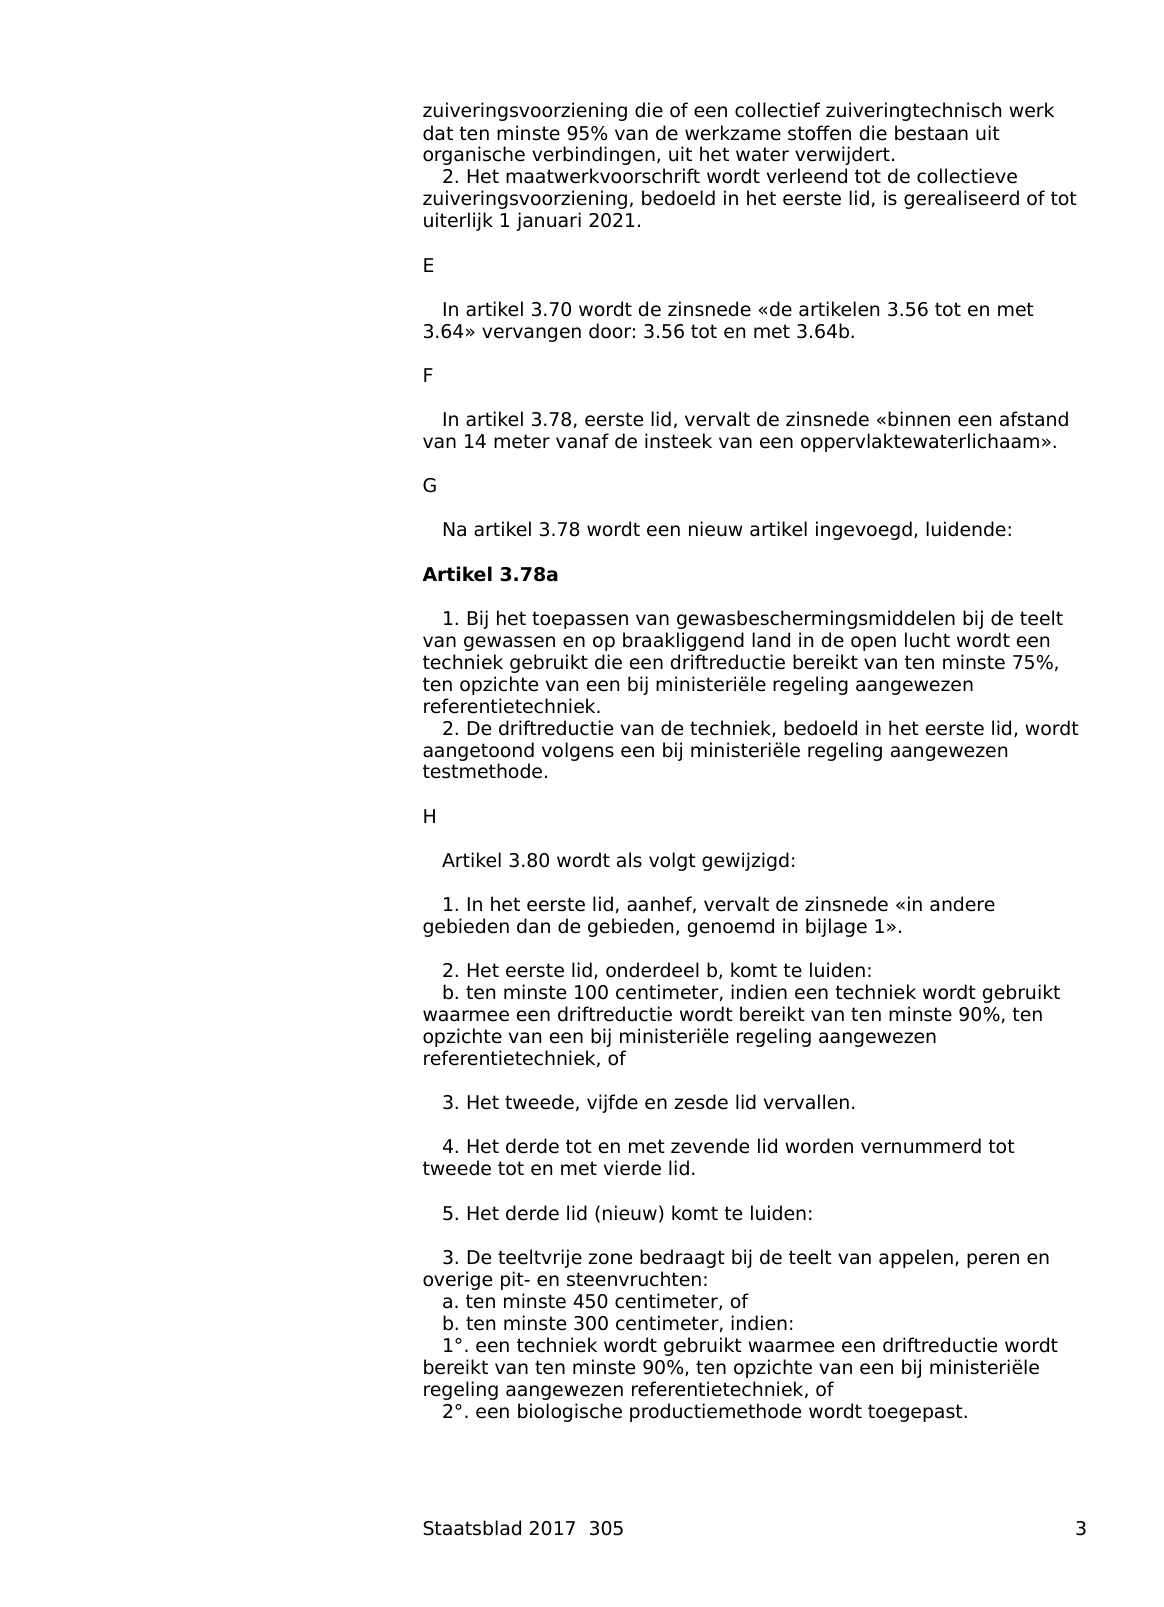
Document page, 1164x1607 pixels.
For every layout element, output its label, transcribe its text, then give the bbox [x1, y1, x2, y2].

text Na artikel 3.78 wordt een nieuw artikel ingevoegd, luidende: [422, 519, 1087, 541]
text 2. Het eerste lid, onderdeel b, komt te luiden: [422, 960, 1087, 982]
text 5. Het derde lid (nieuw) komt te luiden: [422, 1202, 1087, 1224]
text 1°. een techniek wordt gebruikt waarmee een driftreductie wordt bereikt van ten minste 90%, ten opzichte van een bij ministeriële regeling aangewezen referentietechniek, of [422, 1334, 1087, 1401]
text 3. Het tweede, vijfde en zesde lid vervallen. [422, 1092, 1087, 1114]
text zuiveringsvoorziening die of een collectief zuiveringtechnisch werk dat ten minste 95% van de werkzame stoffen die bestaan uit organische verbindingen, uit het water verwijdert. [422, 100, 1087, 166]
text 2. De driftreductie van de techniek, bedoeld in het eerste lid, wordt aangetoond volgens een bij ministeriële regeling aangewezen testmethode. [422, 717, 1087, 783]
text F [422, 365, 1087, 387]
text b. ten minste 300 centimeter, indien: [422, 1313, 1087, 1334]
text a. ten minste 450 centimeter, of [422, 1291, 1087, 1313]
text 4. Het derde tot en met zevende lid worden vernummerd tot tweede tot en met vierde lid. [422, 1136, 1087, 1180]
text In artikel 3.70 wordt de zinsnede «de artikelen 3.56 tot en met 3.64» vervangen door: 3.56 tot en met 3.64b. [422, 299, 1087, 343]
subtitle Artikel 3.78a [422, 563, 1087, 585]
text Artikel 3.80 wordt als volgt gewijzigd: [422, 850, 1087, 872]
text 2. Het maatwerkvoorschrift wordt verleend tot de collectieve zuiveringsvoorziening, bedoeld in het eerste lid, is gerealiseerd of tot uiterlijk 1 januari 2021. [422, 166, 1087, 232]
text In artikel 3.78, eerste lid, vervalt de zinsnede «binnen een afstand van 14 meter vanaf de insteek van een oppervlaktewaterlichaam». [422, 409, 1087, 453]
text b. ten minste 100 centimeter, indien een techniek wordt gebruikt waarmee een driftreductie wordt bereikt van ten minste 90%, ten opzichte van een bij ministeriële regeling aangewezen referentietechniek, of [422, 982, 1087, 1070]
text 2°. een biologische productiemethode wordt toegepast. [422, 1401, 1087, 1422]
text E [422, 254, 1087, 276]
text 1. Bij het toepassen van gewasbeschermingsmiddelen bij de teelt van gewassen en op braakliggend land in de open lucht wordt een techniek gebruikt die een driftreductie bereikt van ten minste 75%, ten opzichte van een bij ministeriële regeling aangewezen referentietechniek. [422, 608, 1087, 717]
text 1. In het eerste lid, aanhef, vervalt de zinsnede «in andere gebieden dan de gebieden, genoemd in bijlage 1». [422, 894, 1087, 938]
text H [422, 806, 1087, 828]
text 3. De teeltvrije zone bedraagt bij de teelt van appelen, peren en overige pit- en steenvruchten: [422, 1247, 1087, 1291]
text G [422, 475, 1087, 497]
